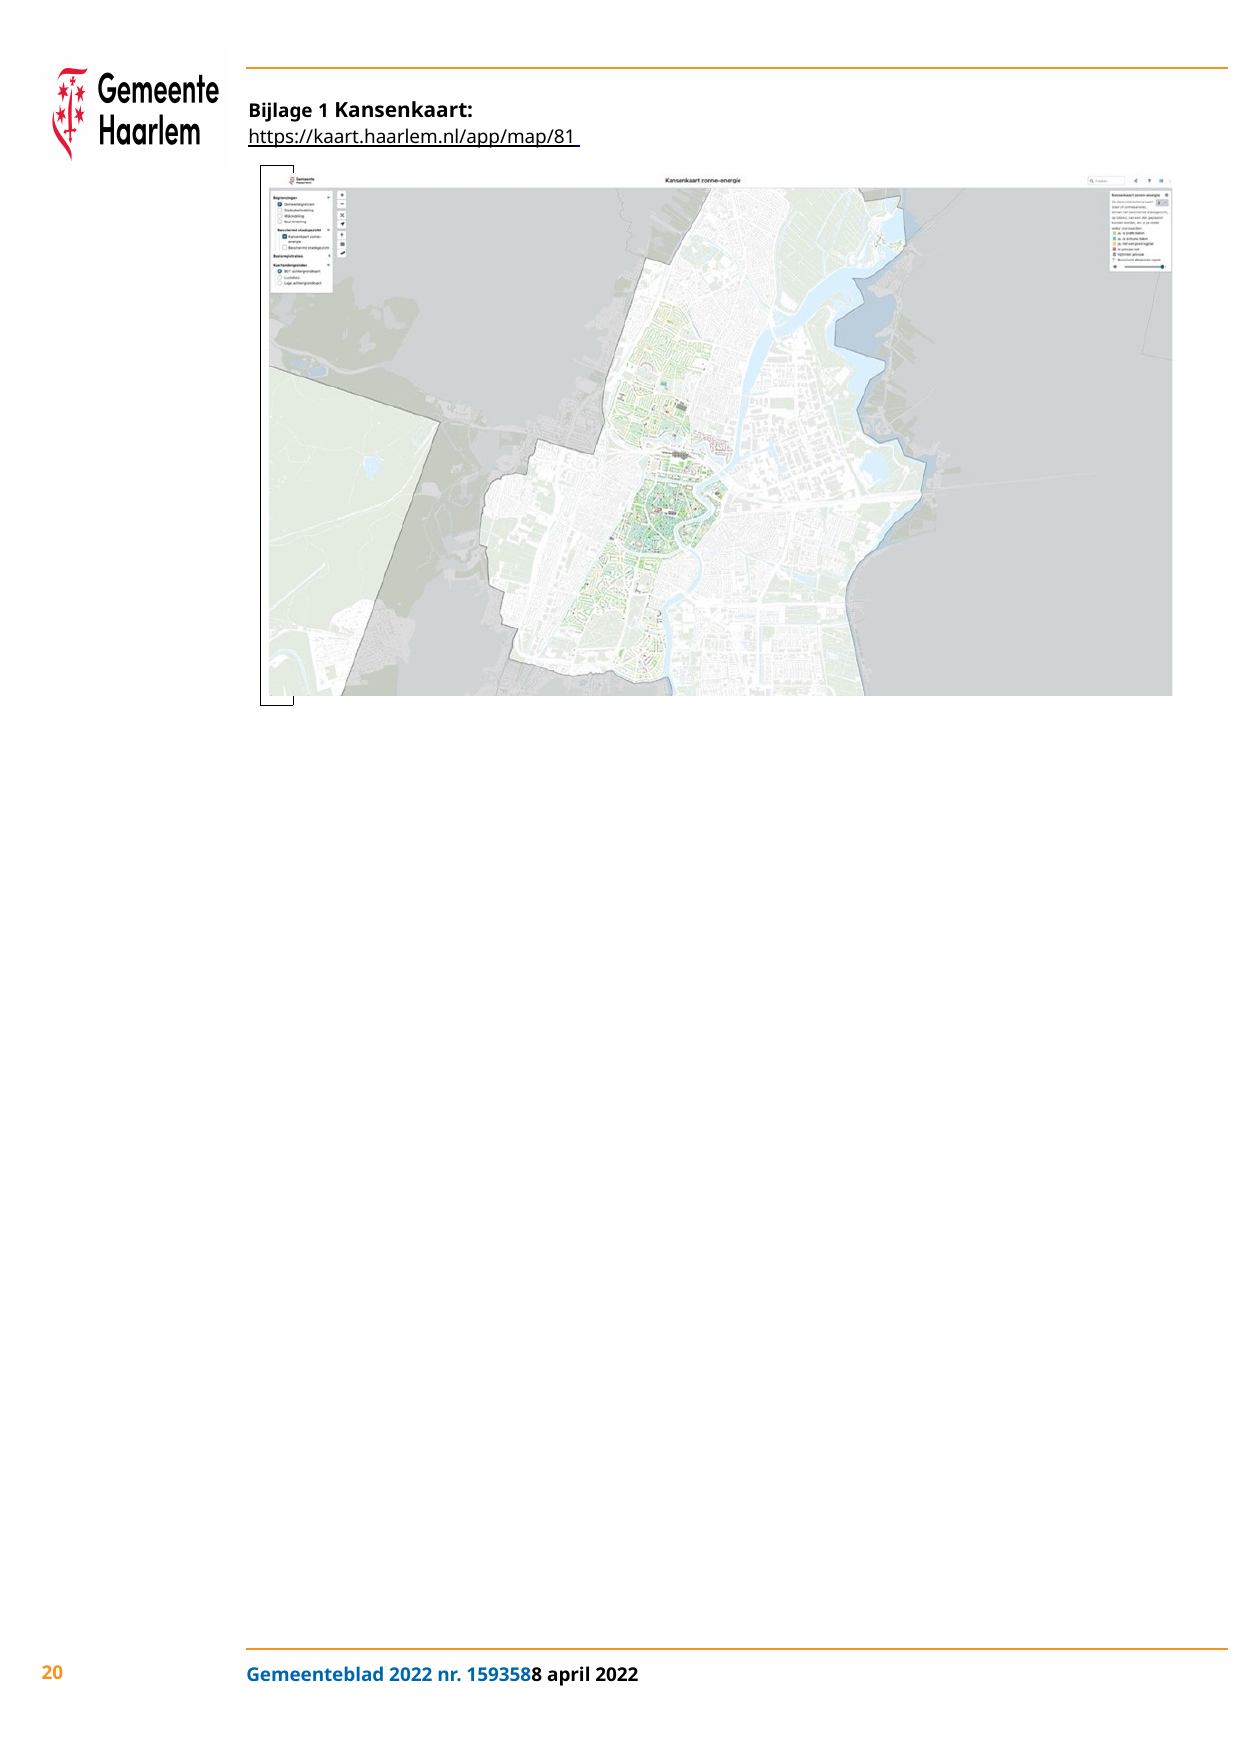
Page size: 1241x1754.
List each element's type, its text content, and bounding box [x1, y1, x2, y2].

picture [41, 47, 231, 172]
picture [268, 173, 1173, 696]
text Bijlage 1 Kansenkaart: [248, 95, 1152, 123]
text https://kaart.haarlem.nl/app/map/81 [248, 123, 1152, 149]
